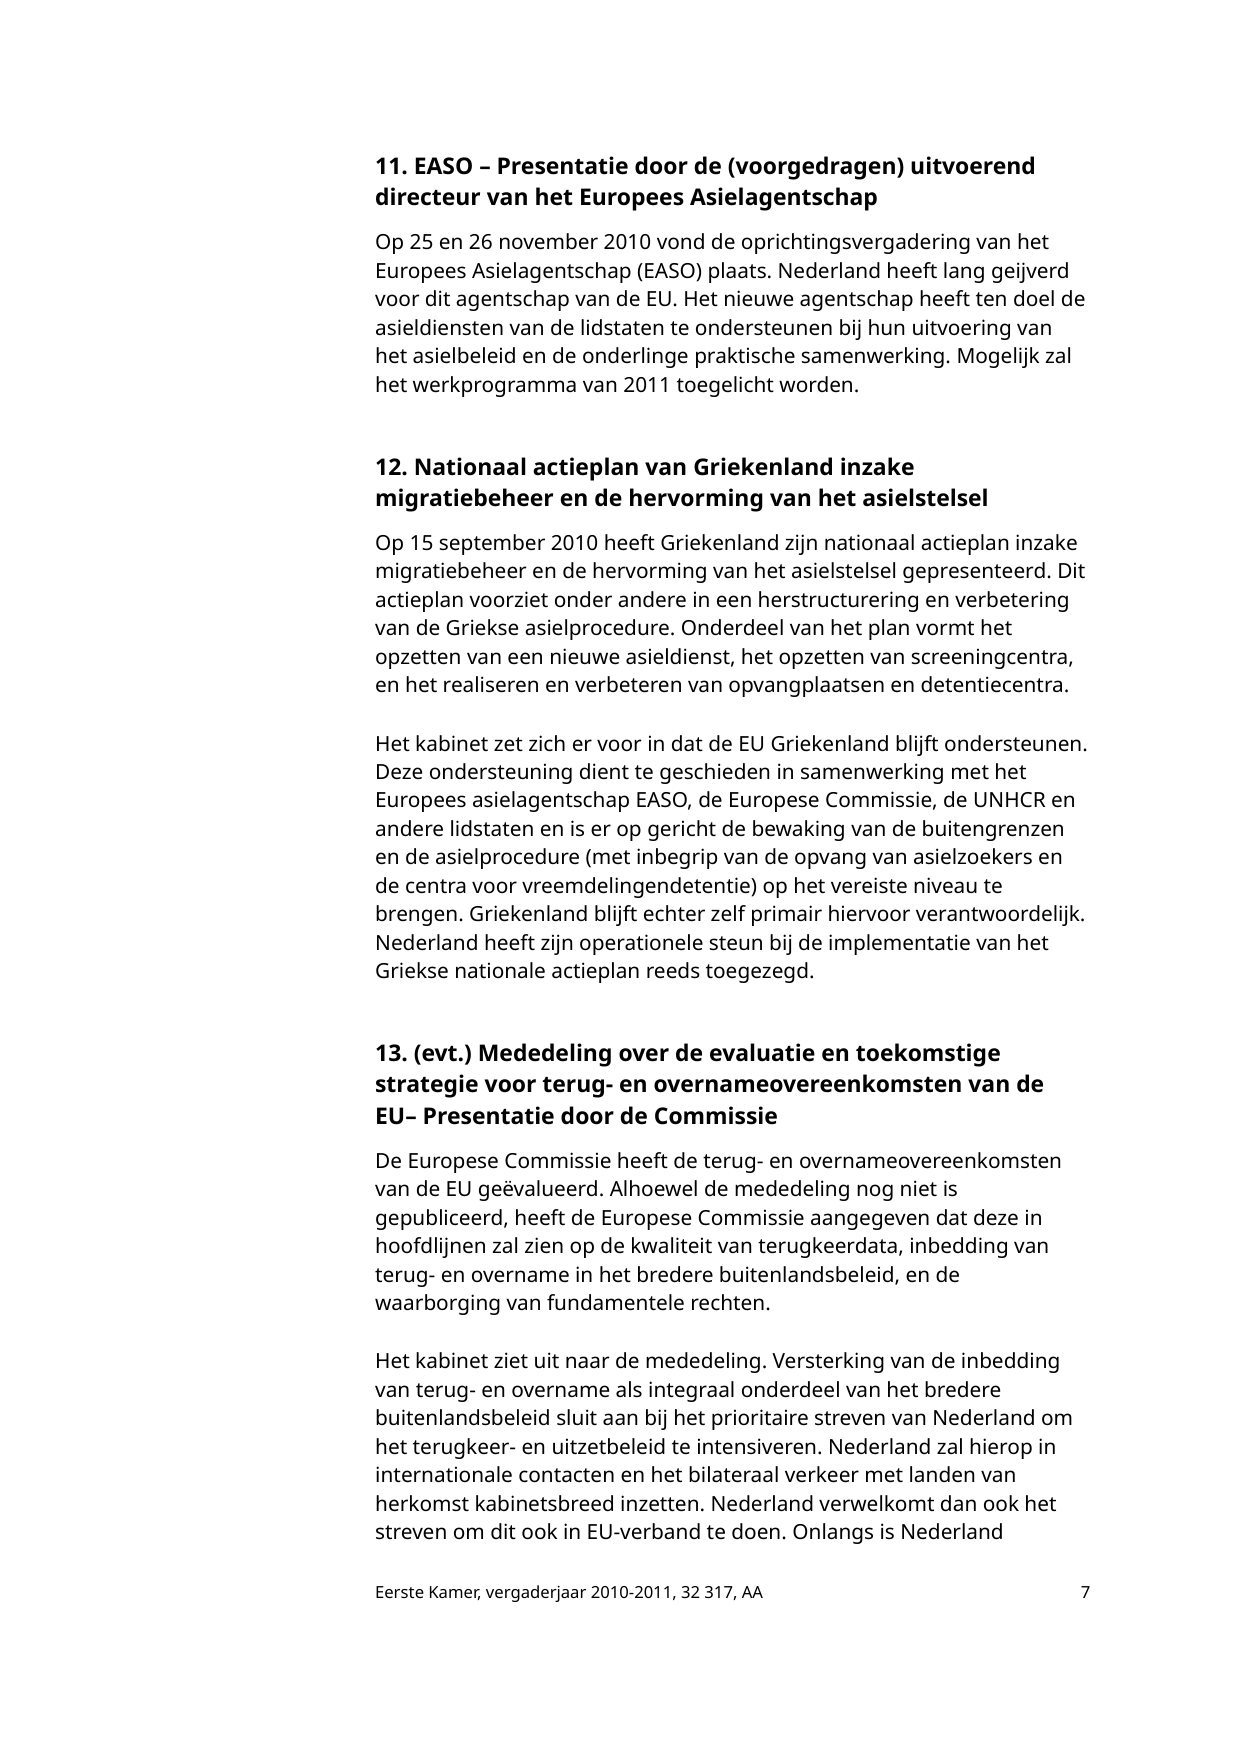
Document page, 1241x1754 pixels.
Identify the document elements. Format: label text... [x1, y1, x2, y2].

text Op 25 en 26 november 2010 vond de oprichtingsvergadering van het Europees Asielagentschap (EASO) plaats. Nederland heeft lang geijverd voor dit agentschap van de EU. Het nieuwe agentschap heeft ten doel de asieldiensten van de lidstaten te ondersteunen bij hun uitvoering van het asielbeleid en de onderlinge praktische samenwerking. Mogelijk zal het werkprogramma van 2011 toegelicht worden. [375, 227, 1090, 398]
subtitle 13. (evt.) Mededeling over de evaluatie en toekomstige strategie voor terug- en overnameovereenkomsten van de EU– Presentatie door de Commissie [375, 1037, 1090, 1131]
text Het kabinet zet zich er voor in dat de EU Griekenland blijft ondersteunen. Deze ondersteuning dient te geschieden in samenwerking met het Europees asielagentschap EASO, de Europese Commissie, de UNHCR en andere lidstaten en is er op gericht de bewaking van de buitengrenzen en de asielprocedure (met inbegrip van de opvang van asielzoekers en de centra voor vreemdelingendetentie) op het vereiste niveau te brengen. Griekenland blijft echter zelf primair hiervoor verantwoordelijk. Nederland heeft zijn operationele steun bij de implementatie van het Griekse nationale actieplan reeds toegezegd. [375, 729, 1090, 985]
text Het kabinet ziet uit naar de mededeling. Versterking van de inbedding van terug- en overname als integraal onderdeel van het bredere buitenlandsbeleid sluit aan bij het prioritaire streven van Nederland om het terugkeer- en uitzetbeleid te intensiveren. Nederland zal hierop in internationale contacten en het bilateraal verkeer met landen van herkomst kabinetsbreed inzetten. Nederland verwelkomt dan ook het streven om dit ook in EU-verband te doen. Onlangs is Nederland [375, 1347, 1090, 1546]
text Op 15 september 2010 heeft Griekenland zijn nationaal actieplan inzake migratiebeheer en de hervorming van het asielstelsel gepresenteerd. Dit actieplan voorziet onder andere in een herstructurering en verbetering van de Griekse asielprocedure. Onderdeel van het plan vormt het opzetten van een nieuwe asieldienst, het opzetten van screeningcentra, en het realiseren en verbeteren van opvangplaatsen en detentiecentra. [375, 528, 1090, 699]
text De Europese Commissie heeft de terug- en overnameovereenkomsten van de EU geëvalueerd. Alhoewel de mededeling nog niet is gepubliceerd, heeft de Europese Commissie aangegeven dat deze in hoofdlijnen zal zien op de kwaliteit van terugkeerdata, inbedding van terug- en overname in het bredere buitenlandsbeleid, en de waarborging van fundamentele rechten. [375, 1146, 1090, 1317]
subtitle 12. Nationaal actieplan van Griekenland inzake migratiebeheer en de hervorming van het asielstelsel [375, 451, 1090, 513]
subtitle 11. EASO – Presentatie door de (voorgedragen) uitvoerend directeur van het Europees Asielagentschap [375, 150, 1090, 212]
